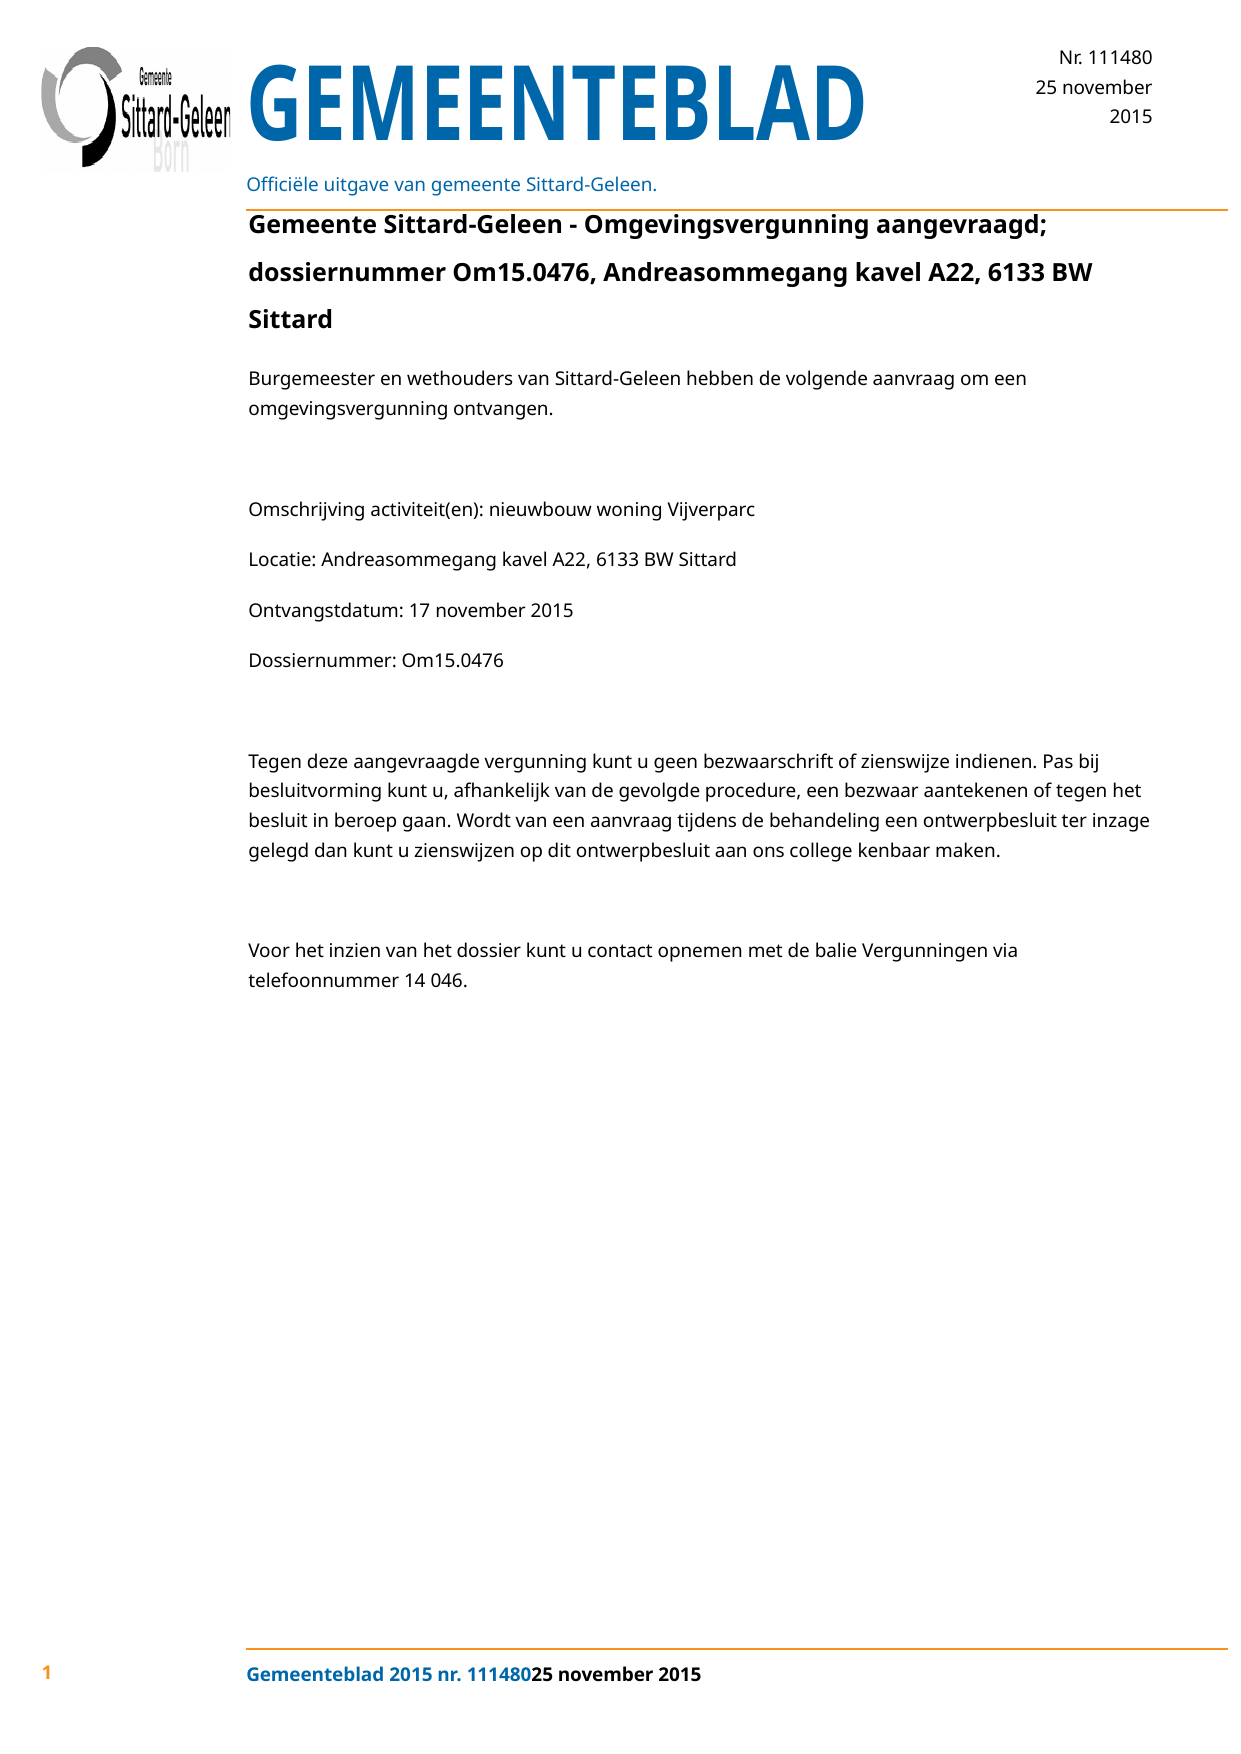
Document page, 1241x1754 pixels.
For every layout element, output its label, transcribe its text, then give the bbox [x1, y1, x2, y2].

text Ontvangstdatum: 17 november 2015 [248, 597, 1152, 622]
text Voor het inzien van het dossier kunt u contact opnemen met de balie Vergunningen via telefoonnummer 14 046. [248, 938, 1152, 993]
text Burgemeester en wethouders van Sittard-Geleen hebben de volgende aanvraag om een omgevingsvergunning ontvangen. [248, 366, 1152, 421]
text Omschrijving activiteit(en): nieuwbouw woning Vijverparc [248, 496, 1152, 522]
text Gemeente Sittard-Geleen - Omgevingsvergunning aangevraagd; dossiernummer Om15.0476, Andreasommegang kavel A22, 6133 BW Sittard [248, 211, 1152, 336]
text Locatie: Andreasommegang kavel A22, 6133 BW Sittard [248, 546, 1152, 572]
picture [41, 47, 231, 172]
text Tegen deze aangevraagde vergunning kunt u geen bezwaarschrift of zienswijze indienen. Pas bij besluitvorming kunt u, afhankelijk van de gevolgde procedure, een bezwaar aantekenen of tegen het besluit in beroep gaan. Wordt van een aanvraag tijdens de behandeling een ontwerpbesluit ter inzage gelegd dan kunt u zienswijzen op dit ontwerpbesluit aan ons college kenbaar maken. [248, 748, 1152, 862]
text Dossiernummer: Om15.0476 [248, 647, 1152, 673]
